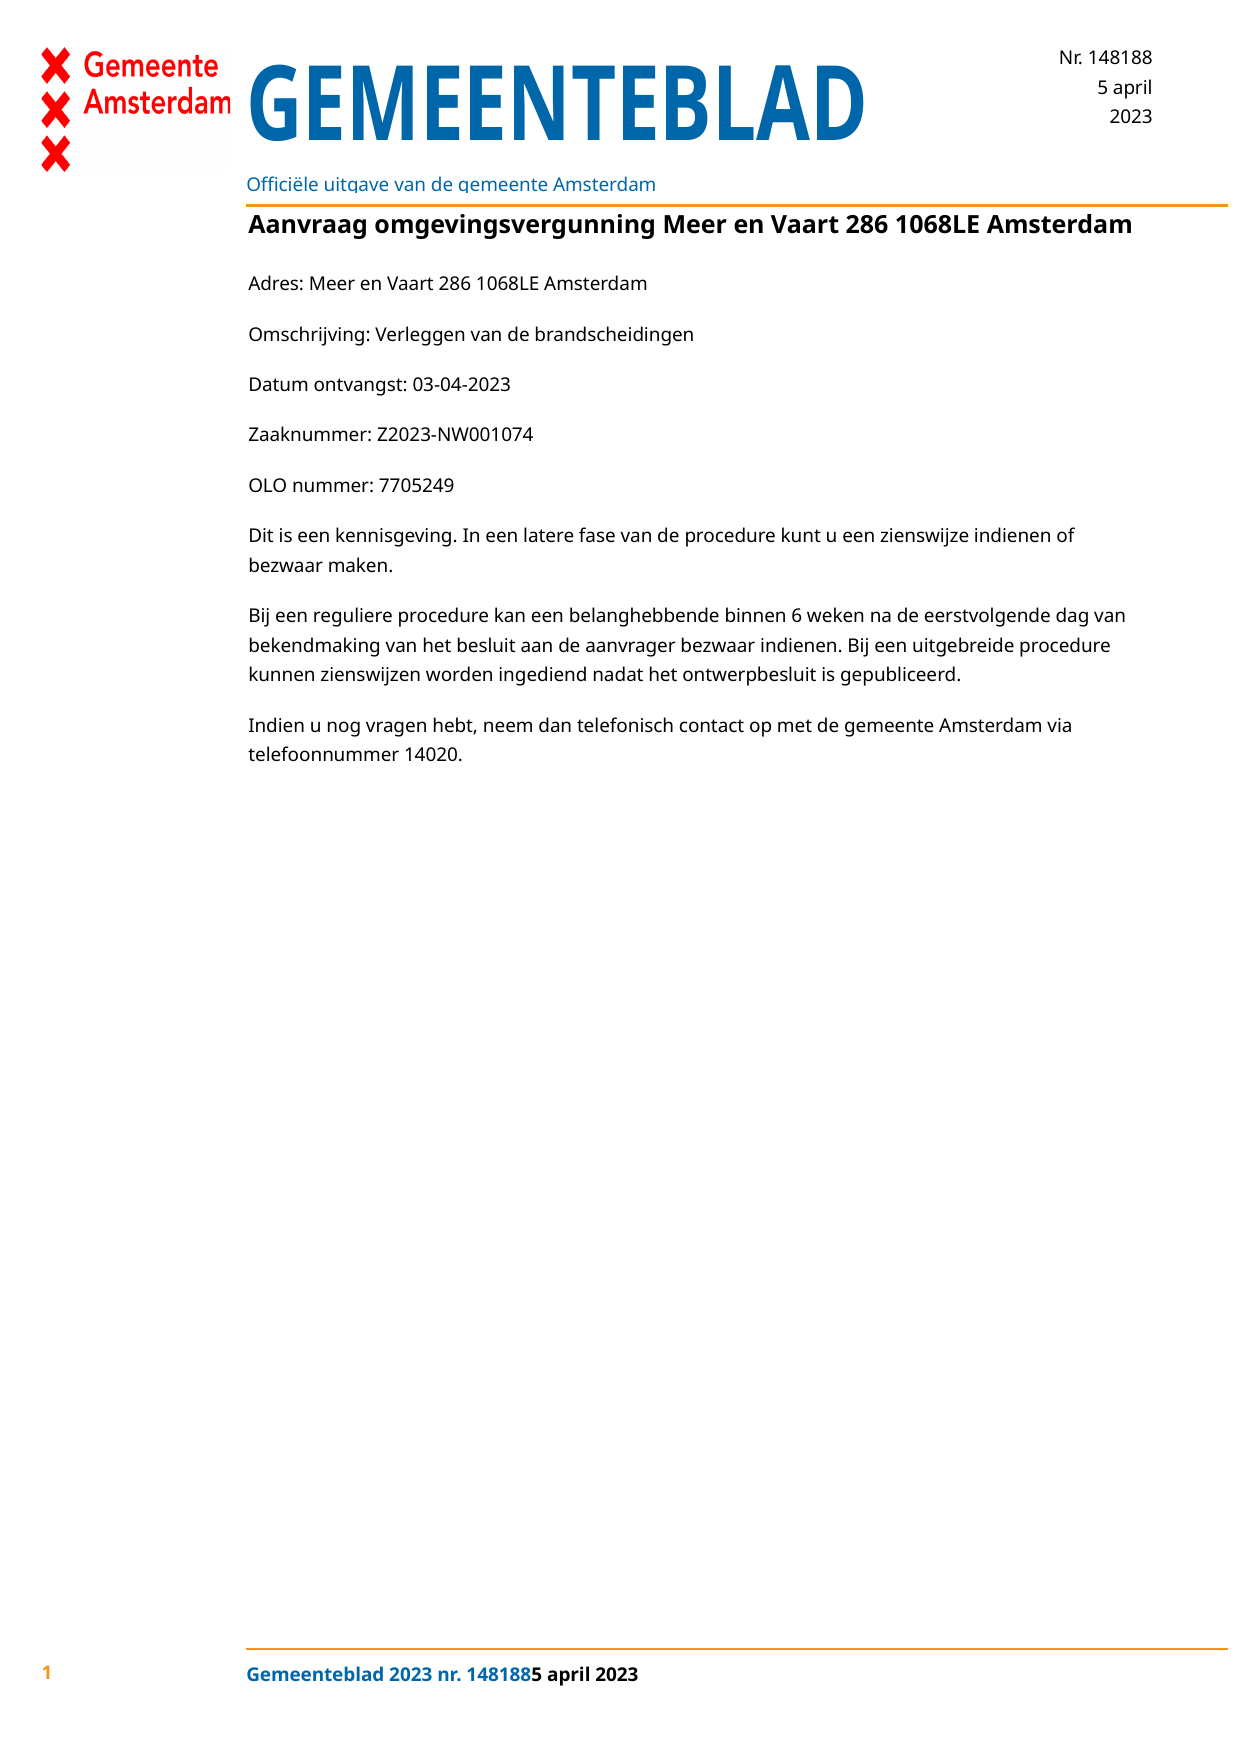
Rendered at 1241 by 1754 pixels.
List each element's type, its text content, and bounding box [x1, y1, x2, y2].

text Bij een reguliere procedure kan een belanghebbende binnen 6 weken na de eerstvolgende dag van bekendmaking van het besluit aan de aanvrager bezwaar indienen. Bij een uitgebreide procedure kunnen zienswijzen worden ingediend nadat het ontwerpbesluit is gepubliceerd. [248, 602, 1152, 687]
text Omschrijving: Verleggen van de brandscheidingen [248, 321, 1152, 346]
text Aanvraag omgevingsvergunning Meer en Vaart 286 1068LE Amsterdam [248, 207, 1152, 241]
text Indien u nog vragen hebt, neem dan telefonisch contact op met de gemeente Amsterdam via telefoonnummer 14020. [248, 712, 1152, 767]
text Datum ontvangst: 03-04-2023 [248, 371, 1152, 397]
text OLO nummer: 7705249 [248, 472, 1152, 498]
text Zaaknummer: Z2023-NW001074 [248, 422, 1152, 447]
text Adres: Meer en Vaart 286 1068LE Amsterdam [248, 270, 1152, 296]
picture [41, 47, 231, 172]
text Dit is een kennisgeving. In een latere fase van de procedure kunt u een zienswijze indienen of bezwaar maken. [248, 522, 1152, 578]
